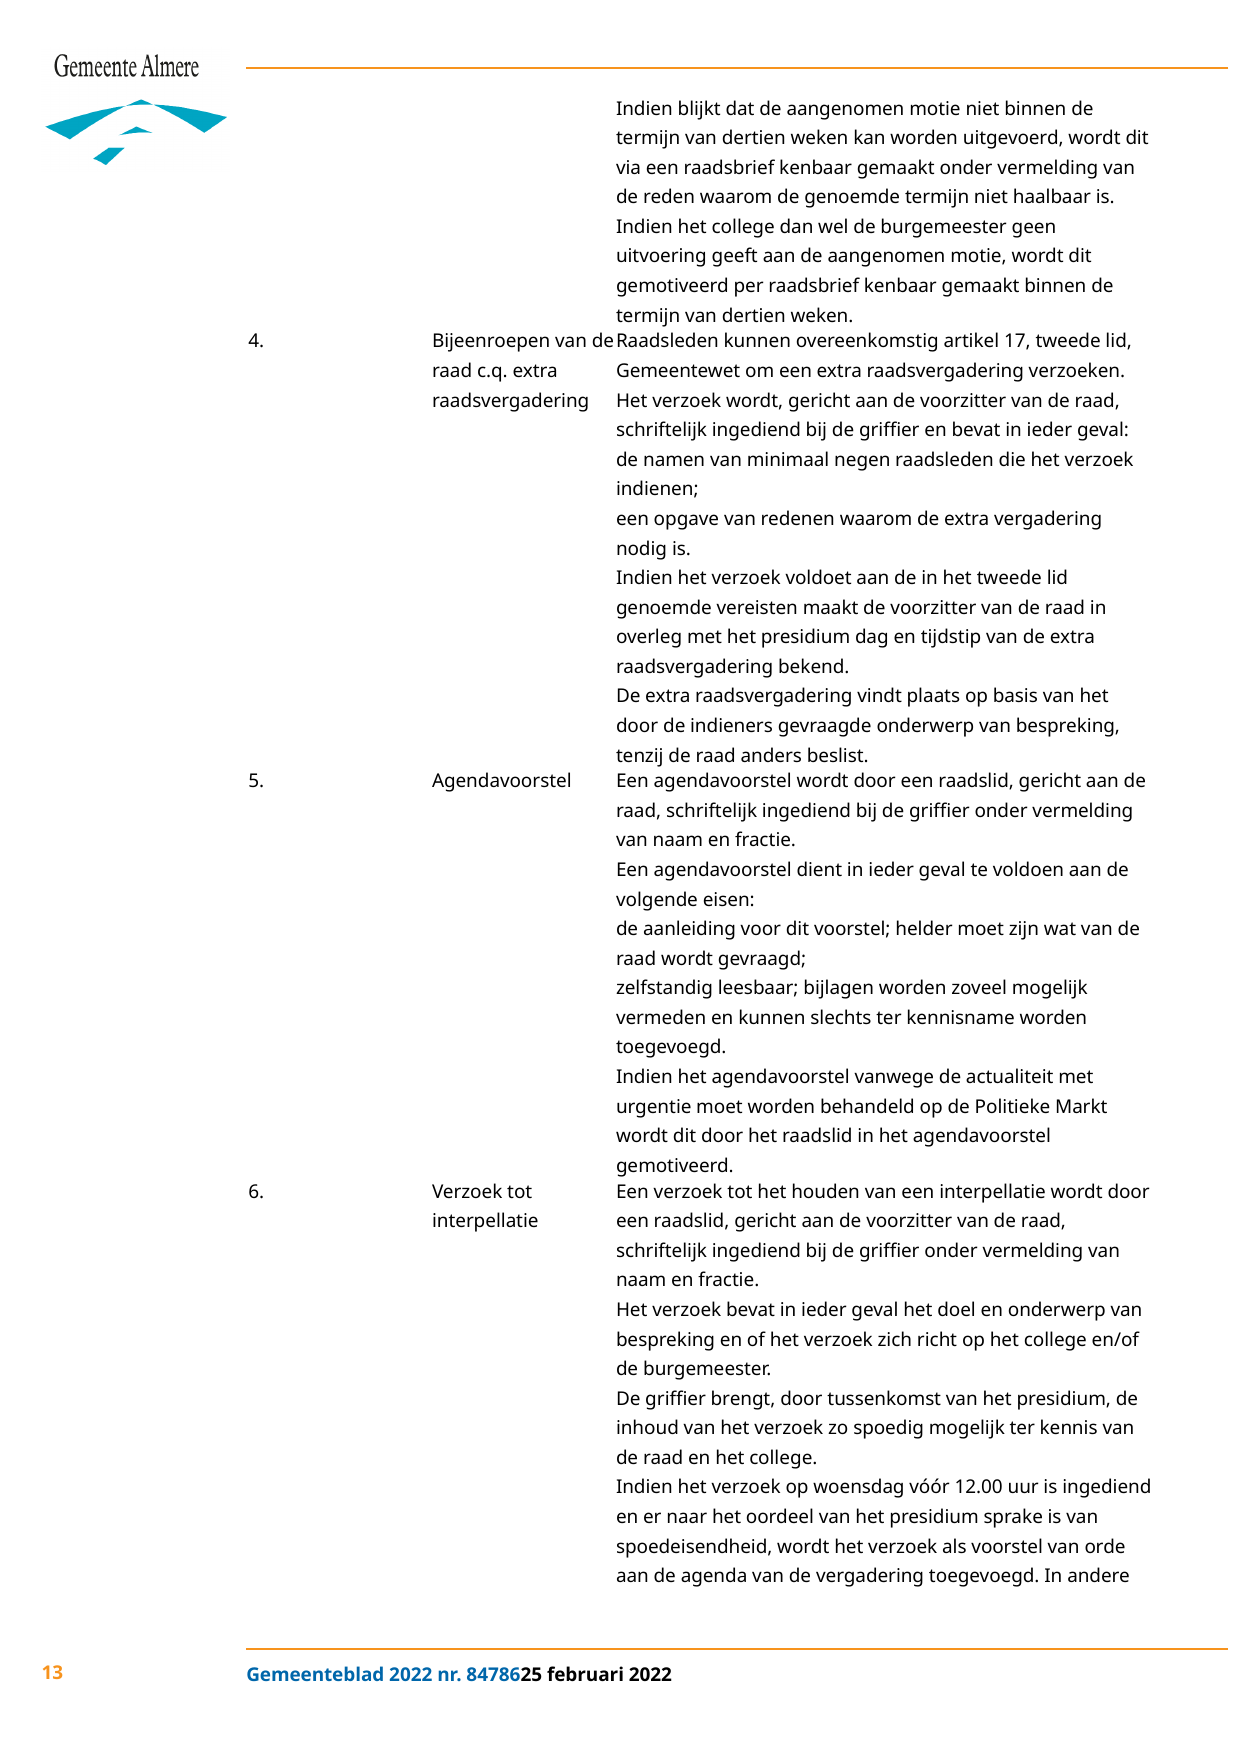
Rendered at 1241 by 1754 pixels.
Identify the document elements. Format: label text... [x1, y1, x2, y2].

table_cell Bijeenroepen van de raad c.q. extra raadsvergadering [432, 328, 616, 767]
table_cell 6. [248, 1178, 432, 1588]
table_cell Een verzoek tot het houden van een interpellatie wordt door een raadslid, gericht aan de voorzitter van de raad, schriftelijk ingediend bij de griffier onder vermelding van naam en fractie. Het verzoek bevat in ieder geval het doel en onderwerp van bespreking en of het verzoek zich richt op het college en/of de burgemeester. De griffier brengt, door tussenkomst van het presidium, de inhoud van het verzoek zo spoedig mogelijk ter kennis van de raad en het college. Indien het verzoek op woensdag vóór 12.00 uur is ingediend en er naar het oordeel van het presidium sprake is van spoedeisendheid, wordt het verzoek als voorstel van orde aan de agenda van de vergadering toegevoegd. In andere [616, 1178, 1152, 1588]
table_cell Raadsleden kunnen overeenkomstig artikel 17, tweede lid, Gemeentewet om een extra raadsvergadering verzoeken. Het verzoek wordt, gericht aan de voorzitter van de raad, schriftelijk ingediend bij de griffier en bevat in ieder geval: de namen van minimaal negen raadsleden die het verzoek indienen; een opgave van redenen waarom de extra vergadering nodig is. Indien het verzoek voldoet aan de in het tweede lid genoemde vereisten maakt de voorzitter van de raad in overleg met het presidium dag en tijdstip van de extra raadsvergadering bekend. De extra raadsvergadering vindt plaats op basis van het door de indieners gevraagde onderwerp van bespreking, tenzij de raad anders beslist. [616, 328, 1152, 767]
table_cell 5. [248, 768, 432, 1178]
picture [41, 47, 231, 172]
table_cell Agendavoorstel [432, 768, 616, 1178]
table_cell Een agendavoorstel wordt door een raadslid, gericht aan de raad, schriftelijk ingediend bij de griffier onder vermelding van naam en fractie. Een agendavoorstel dient in ieder geval te voldoen aan de volgende eisen: de aanleiding voor dit voorstel; helder moet zijn wat van de raad wordt gevraagd; zelfstandig leesbaar; bijlagen worden zoveel mogelijk vermeden en kunnen slechts ter kennisname worden toegevoegd. Indien het agendavoorstel vanwege de actualiteit met urgentie moet worden behandeld op de Politieke Markt wordt dit door het raadslid in het agendavoorstel gemotiveerd. [616, 768, 1152, 1178]
table_cell Verzoek tot interpellatie [432, 1178, 616, 1588]
table_cell Indien blijkt dat de aangenomen motie niet binnen de termijn van dertien weken kan worden uitgevoerd, wordt dit via een raadsbrief kenbaar gemaakt onder vermelding van de reden waarom de genoemde termijn niet haalbaar is. Indien het college dan wel de burgemeester geen uitvoering geeft aan de aangenomen motie, wordt dit gemotiveerd per raadsbrief kenbaar gemaakt binnen de termijn van dertien weken. [616, 95, 1152, 328]
table_cell 4. [248, 328, 432, 767]
table_cell [432, 95, 616, 328]
table_cell [248, 95, 432, 328]
